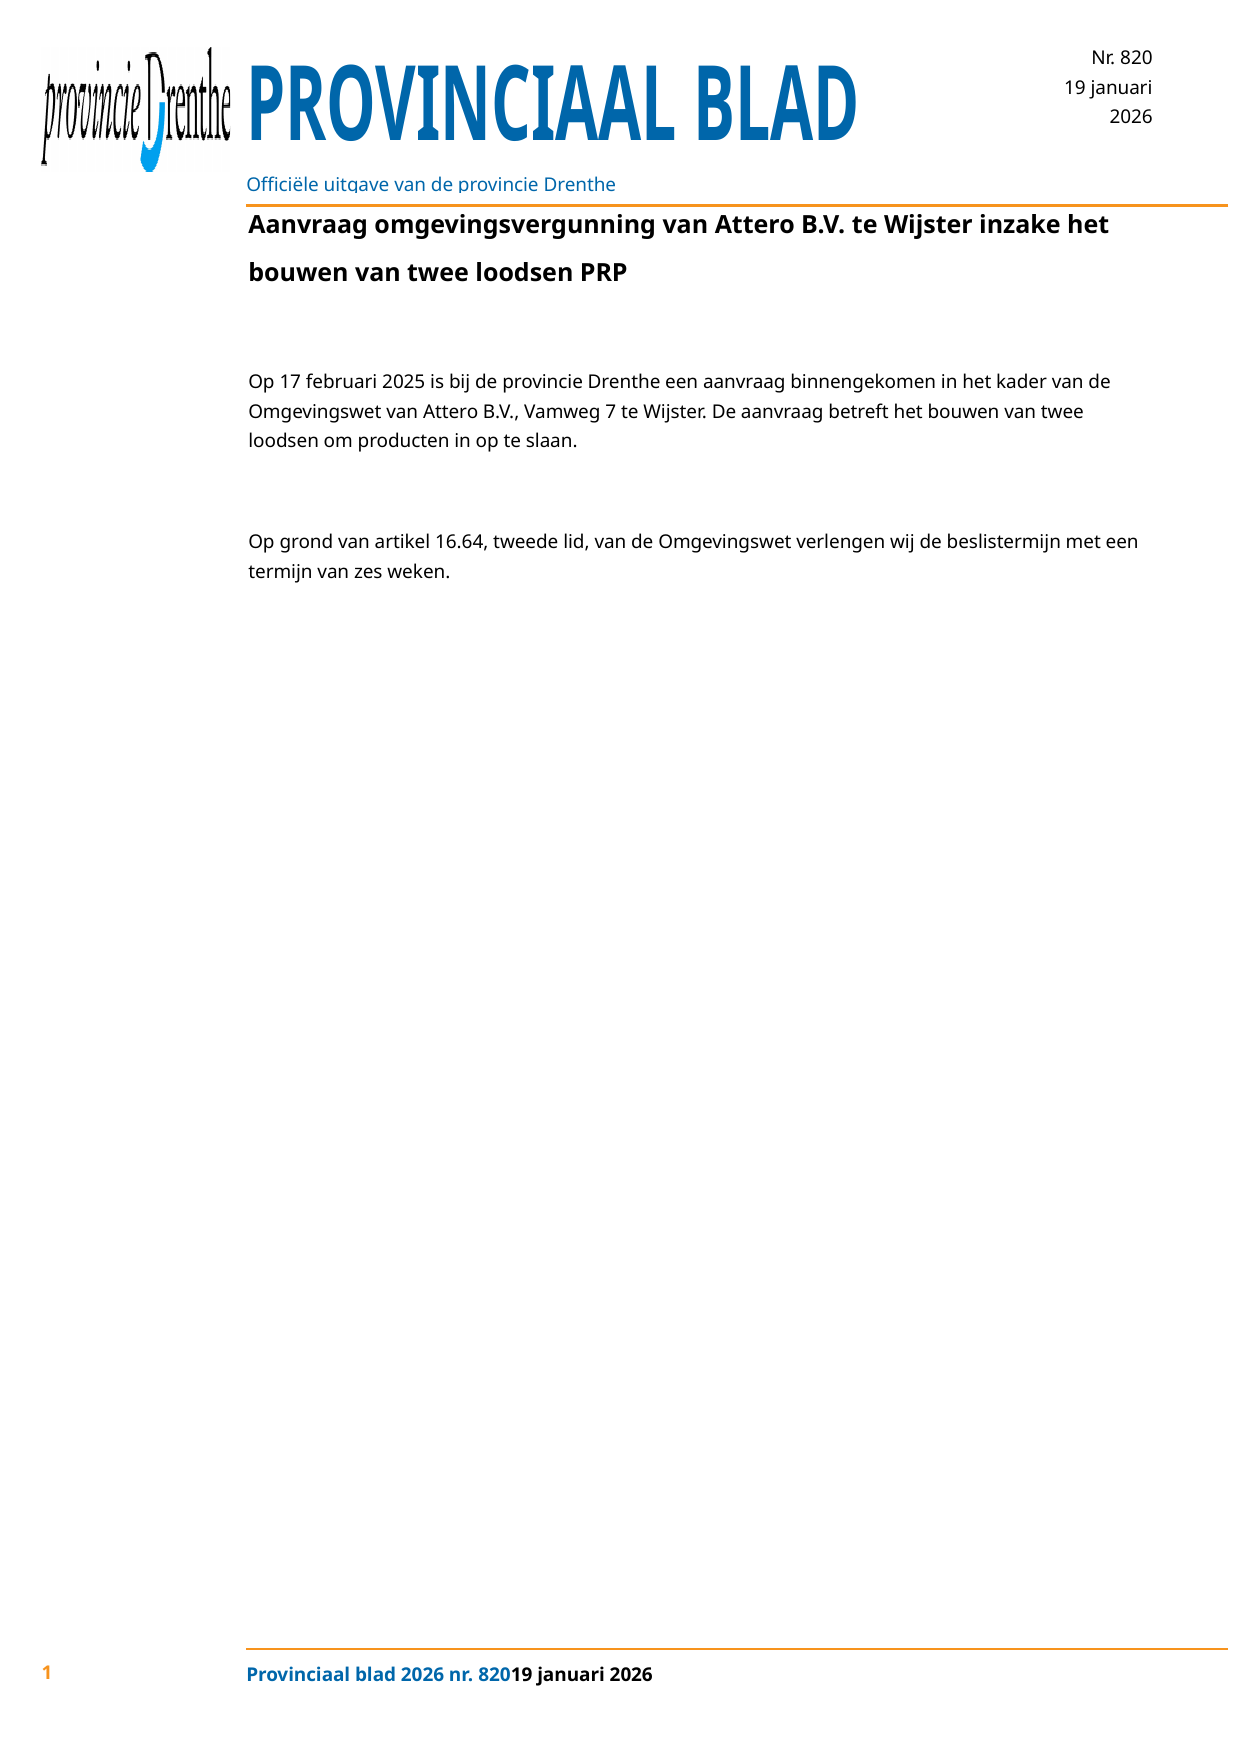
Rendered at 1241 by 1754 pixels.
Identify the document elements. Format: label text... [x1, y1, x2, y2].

text Aanvraag omgevingsvergunning van Attero B.V. te Wijster inzake het bouwen van twee loodsen PRP [248, 207, 1152, 288]
picture [41, 47, 231, 172]
text Op 17 februari 2025 is bij de provincie Drenthe een aanvraag binnengekomen in het kader van de Omgevingswet van Attero B.V., Vamweg 7 te Wijster. De aanvraag betreft het bouwen van twee loodsen om producten in op te slaan. [248, 368, 1152, 453]
text Op grond van artikel 16.64, tweede lid, van de Omgevingswet verlengen wij de beslistermijn met een termijn van zes weken. [248, 528, 1152, 584]
